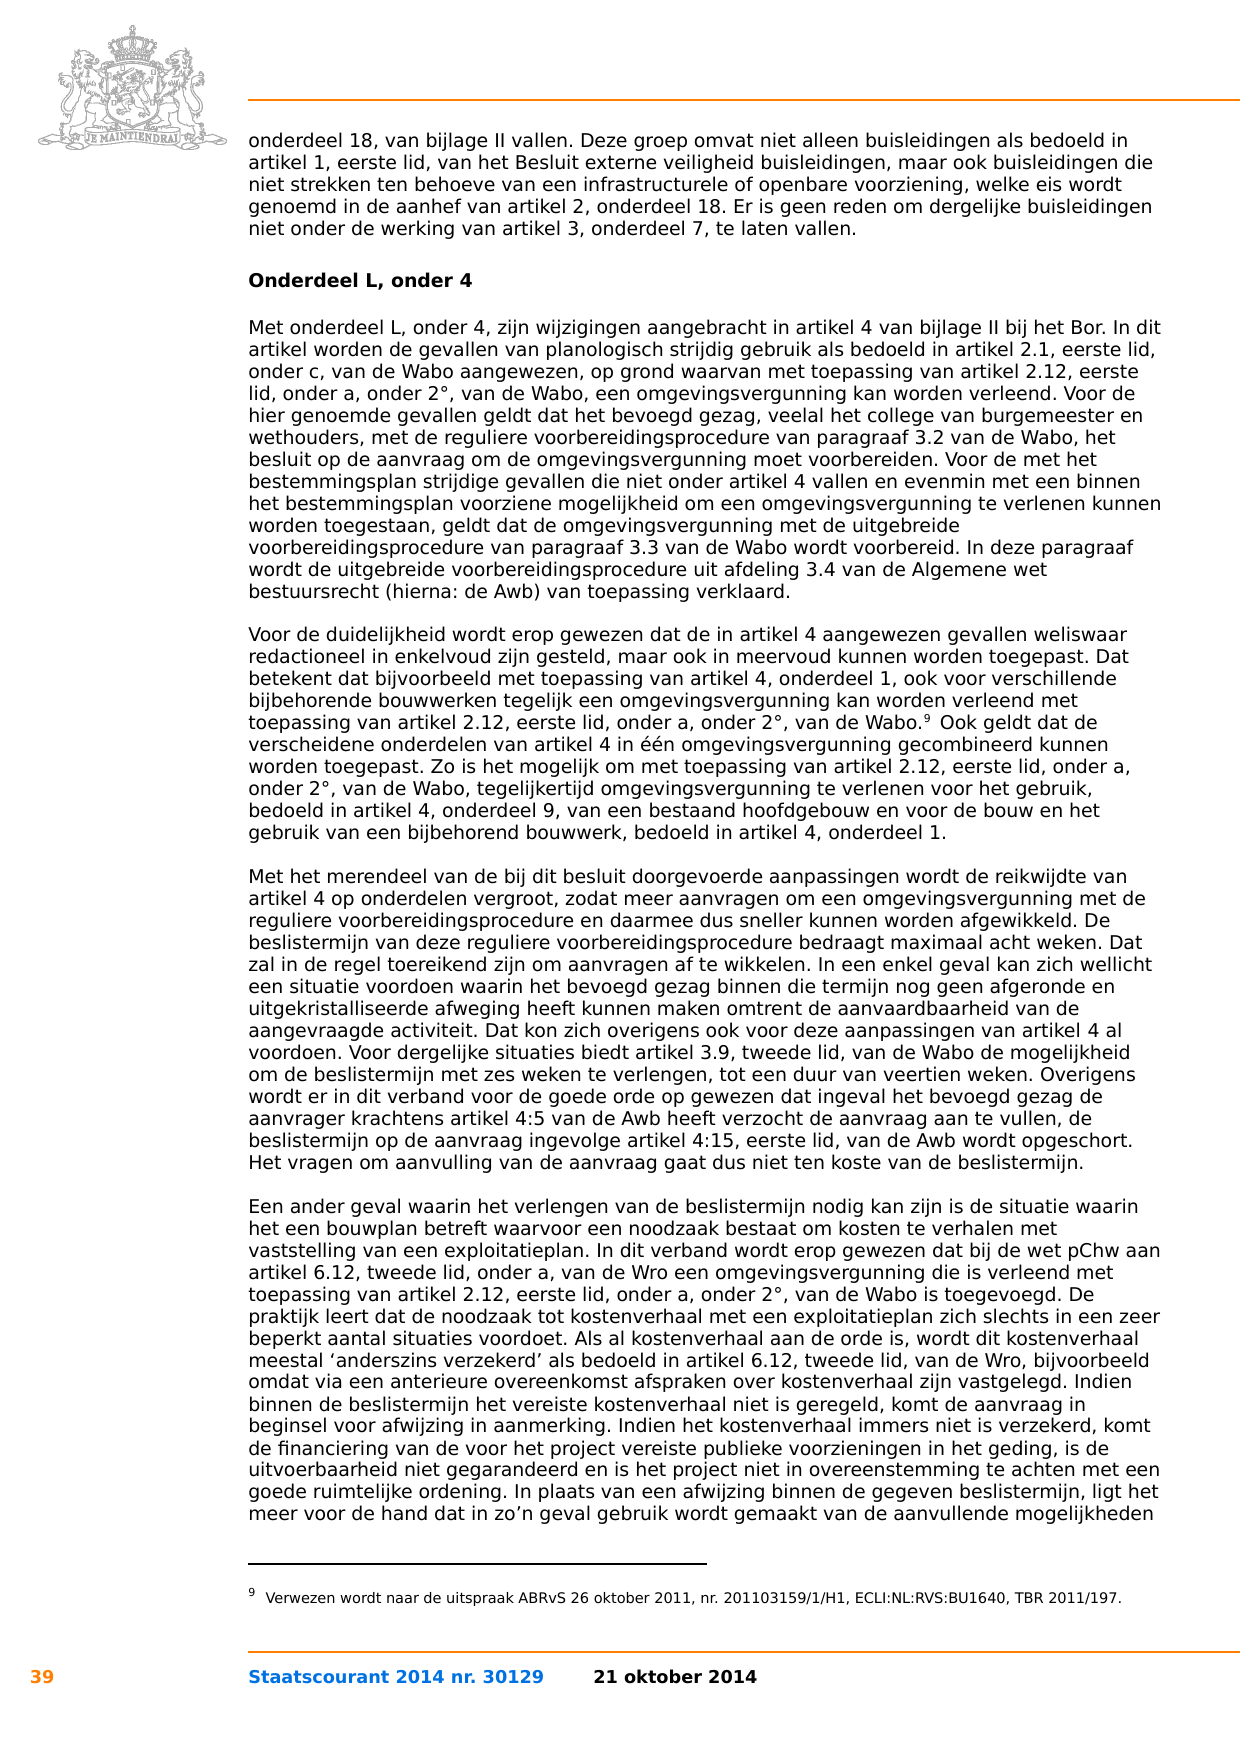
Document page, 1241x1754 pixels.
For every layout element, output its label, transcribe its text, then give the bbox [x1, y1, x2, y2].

picture [38, 25, 227, 150]
text Een ander geval waarin het verlengen van de beslistermijn nodig kan zijn is de situatie waarin het een bouwplan betreft waarvoor een noodzaak bestaat om kosten te verhalen met vaststelling van een exploitatieplan. In dit verband wordt erop gewezen dat bij de wet pChw aan artikel 6.12, tweede lid, onder a, van de Wro een omgevingsvergunning die is verleend met toepassing van artikel 2.12, eerste lid, onder a, onder 2°, van de Wabo is toegevoegd. De praktijk leert dat de noodzaak tot kostenverhaal met een exploitatieplan zich slechts in een zeer beperkt aantal situaties voordoet. Als al kostenverhaal aan de orde is, wordt dit kostenverhaal meestal ‘anderszins verzekerd’ als bedoeld in artikel 6.12, tweede lid, van de Wro, bijvoorbeeld omdat via een anterieure overeenkomst afspraken over kostenverhaal zijn vastgelegd. Indien binnen de beslistermijn het vereiste kostenverhaal niet is geregeld, komt de aanvraag in beginsel voor afwijzing in aanmerking. Indien het kostenverhaal immers niet is verzekerd, komt de financiering van de voor het project vereiste publieke voorzieningen in het geding, is de uitvoerbaarheid niet gegarandeerd en is het project niet in overeenstemming te achten met een goede ruimtelijke ordening. In plaats van een afwijzing binnen de gegeven beslistermijn, ligt het meer voor de hand dat in zo’n geval gebruik wordt gemaakt van de aanvullende mogelijkheden [248, 1196, 1163, 1525]
text Verwezen wordt naar de uitspraak ABRvS 26 oktober 2011, nr. 201103159/1/H1, ECLI:NL:RVS:BU1640, TBR 2011/197. [248, 1586, 1163, 1608]
text Met het merendeel van de bij dit besluit doorgevoerde aanpassingen wordt de reikwijdte van artikel 4 op onderdelen vergroot, zodat meer aanvragen om een omgevingsvergunning met de reguliere voorbereidingsprocedure en daarmee dus sneller kunnen worden afgewikkeld. De beslistermijn van deze reguliere voorbereidingsprocedure bedraagt maximaal acht weken. Dat zal in de regel toereikend zijn om aanvragen af te wikkelen. In een enkel geval kan zich wellicht een situatie voordoen waarin het bevoegd gezag binnen die termijn nog geen afgeronde en uitgekristalliseerde afweging heeft kunnen maken omtrent de aanvaardbaarheid van de aangevraagde activiteit. Dat kon zich overigens ook voor deze aanpassingen van artikel 4 al voordoen. Voor dergelijke situaties biedt artikel 3.9, tweede lid, van de Wabo de mogelijkheid om de beslistermijn met zes weken te verlengen, tot een duur van veertien weken. Overigens wordt er in dit verband voor de goede orde op gewezen dat ingeval het bevoegd gezag de aanvrager krachtens artikel 4:5 van de Awb heeft verzocht de aanvraag aan te vullen, de beslistermijn op de aanvraag ingevolge artikel 4:15, eerste lid, van de Awb wordt opgeschort. Het vragen om aanvulling van de aanvraag gaat dus niet ten koste van de beslistermijn. [248, 866, 1163, 1174]
text Voor de duidelijkheid wordt erop gewezen dat de in artikel 4 aangewezen gevallen weliswaar redactioneel in enkelvoud zijn gesteld, maar ook in meervoud kunnen worden toegepast. Dat betekent dat bijvoorbeeld met toepassing van artikel 4, onderdeel 1, ook voor verschillende bijbehorende bouwwerken tegelijk een omgevingsvergunning kan worden verleend met toepassing van artikel 2.12, eerste lid, onder a, onder 2°, van de Wabo. Ook geldt dat de verscheidene onderdelen van artikel 4 in één omgevingsvergunning gecombineerd kunnen worden toegepast. Zo is het mogelijk om met toepassing van artikel 2.12, eerste lid, onder a, onder 2°, van de Wabo, tegelijkertijd omgevingsvergunning te verlenen voor het gebruik, bedoeld in artikel 4, onderdeel 9, van een bestaand hoofdgebouw en voor de bouw en het gebruik van een bijbehorend bouwwerk, bedoeld in artikel 4, onderdeel 1. [248, 624, 1163, 844]
text onderdeel 18, van bijlage II vallen. Deze groep omvat niet alleen buisleidingen als bedoeld in artikel 1, eerste lid, van het Besluit externe veiligheid buisleidingen, maar ook buisleidingen die niet strekken ten behoeve van een infrastructurele of openbare voorziening, welke eis wordt genoemd in de aanhef van artikel 2, onderdeel 18. Er is geen reden om dergelijke buisleidingen niet onder de werking van artikel 3, onderdeel 7, te laten vallen. [248, 130, 1163, 240]
subtitle Onderdeel L, onder 4 [248, 270, 1163, 292]
text Met onderdeel L, onder 4, zijn wijzigingen aangebracht in artikel 4 van bijlage II bij het Bor. In dit artikel worden de gevallen van planologisch strijdig gebruik als bedoeld in artikel 2.1, eerste lid, onder c, van de Wabo aangewezen, op grond waarvan met toepassing van artikel 2.12, eerste lid, onder a, onder 2°, van de Wabo, een omgevingsvergunning kan worden verleend. Voor de hier genoemde gevallen geldt dat het bevoegd gezag, veelal het college van burgemeester en wethouders, met de reguliere voorbereidingsprocedure van paragraaf 3.2 van de Wabo, het besluit op de aanvraag om de omgevingsvergunning moet voorbereiden. Voor de met het bestemmingsplan strijdige gevallen die niet onder artikel 4 vallen en evenmin met een binnen het bestemmingsplan voorziene mogelijkheid om een omgevingsvergunning te verlenen kunnen worden toegestaan, geldt dat de omgevingsvergunning met de uitgebreide voorbereidingsprocedure van paragraaf 3.3 van de Wabo wordt voorbereid. In deze paragraaf wordt de uitgebreide voorbereidingsprocedure uit afdeling 3.4 van de Algemene wet bestuursrecht (hierna: de Awb) van toepassing verklaard. [248, 317, 1163, 602]
